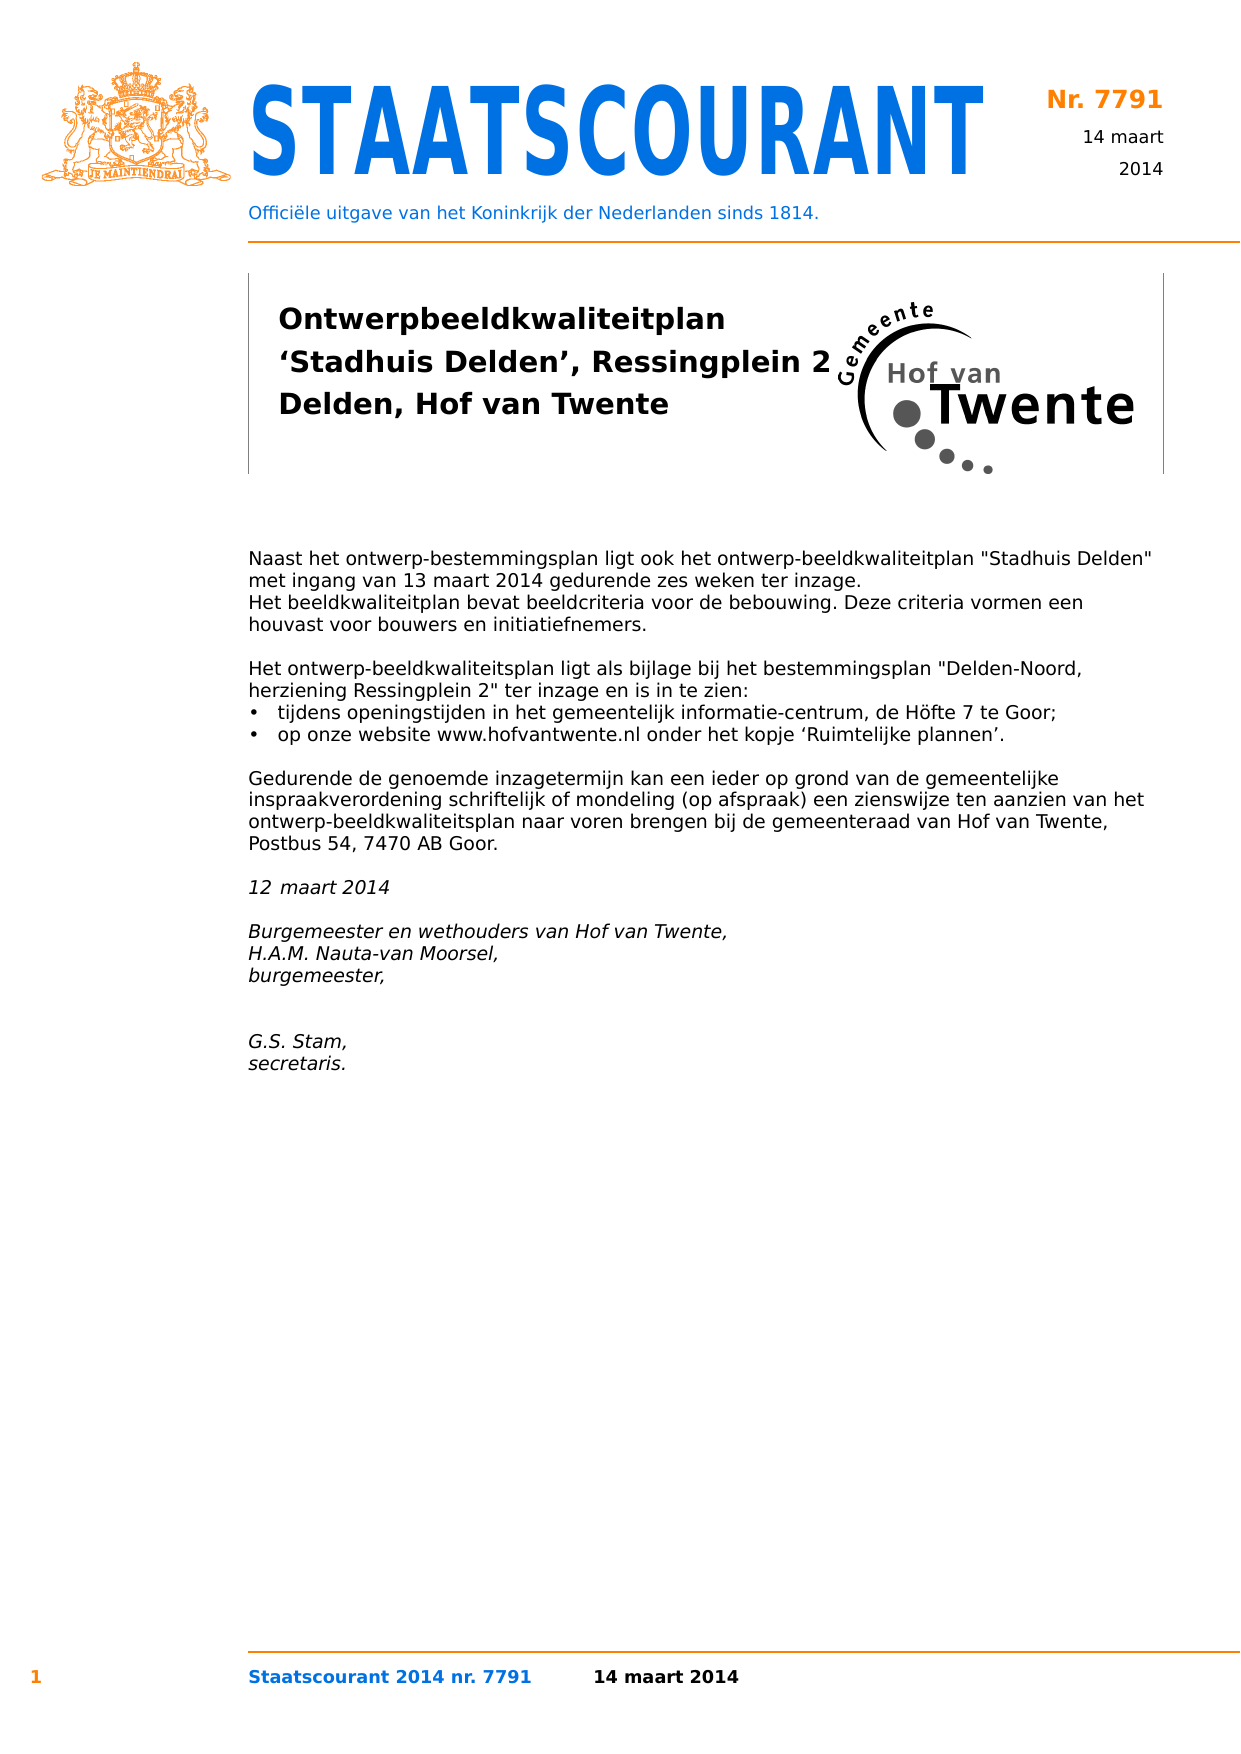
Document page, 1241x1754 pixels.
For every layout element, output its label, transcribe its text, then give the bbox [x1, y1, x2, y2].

subtitle Ontwerpbeeldkwaliteitplan ‘Stadhuis Delden’, Ressingplein 2 Delden, Hof van Twente [249, 273, 1163, 474]
text • tijdens openingstijden in het gemeentelijk informatie-centrum, de Höfte 7 te Goor; [248, 702, 1163, 723]
picture [838, 302, 1134, 474]
table_cell 14 maart [998, 121, 1240, 153]
picture [41, 62, 231, 186]
text Het beeldkwaliteitplan bevat beeldcriteria voor de bebouwing. Deze criteria vormen een houvast voor bouwers en initiatiefnemers. [248, 592, 1163, 636]
table_cell 2014 [998, 153, 1240, 203]
text Gedurende de genoemde inzagetermijn kan een ieder op grond van de gemeentelijke inspraakverordening schriftelijk of mondeling (op afspraak) een zienswijze ten aanzien van het ontwerp-beeldkwaliteitsplan naar voren brengen bij de gemeenteraad van Hof van Twente, Postbus 54, 7470 AB Goor. [248, 767, 1163, 855]
text G.S. Stam, secretaris. [248, 1009, 1163, 1075]
text Naast het ontwerp-bestemmingsplan ligt ook het ontwerp-beeldkwaliteitplan "Stadhuis Delden" met ingang van 13 maart 2014 gedurende zes weken ter inzage. [248, 548, 1163, 592]
text Het ontwerp-beeldkwaliteitsplan ligt als bijlage bij het bestemmingsplan "Delden-Noord, herziening Ressingplein 2" ter inzage en is in te zien: [248, 658, 1163, 702]
text 12 maart 2014 [248, 877, 1163, 899]
table_cell Officiële uitgave van het Koninkrijk der Nederlanden sinds 1814. [248, 203, 1240, 241]
text Burgemeester en wethouders van Hof van Twente, H.A.M. Nauta-van Moorsel, burgemeester, [248, 921, 1163, 987]
table_header Nr. 7791 [998, 62, 1240, 121]
table_header STAATSCOURANT [248, 62, 998, 203]
text • op onze website www.hofvantwente.nl onder het kopje ‘Ruimtelijke plannen’. [248, 723, 1163, 746]
table_header [25, 62, 248, 241]
